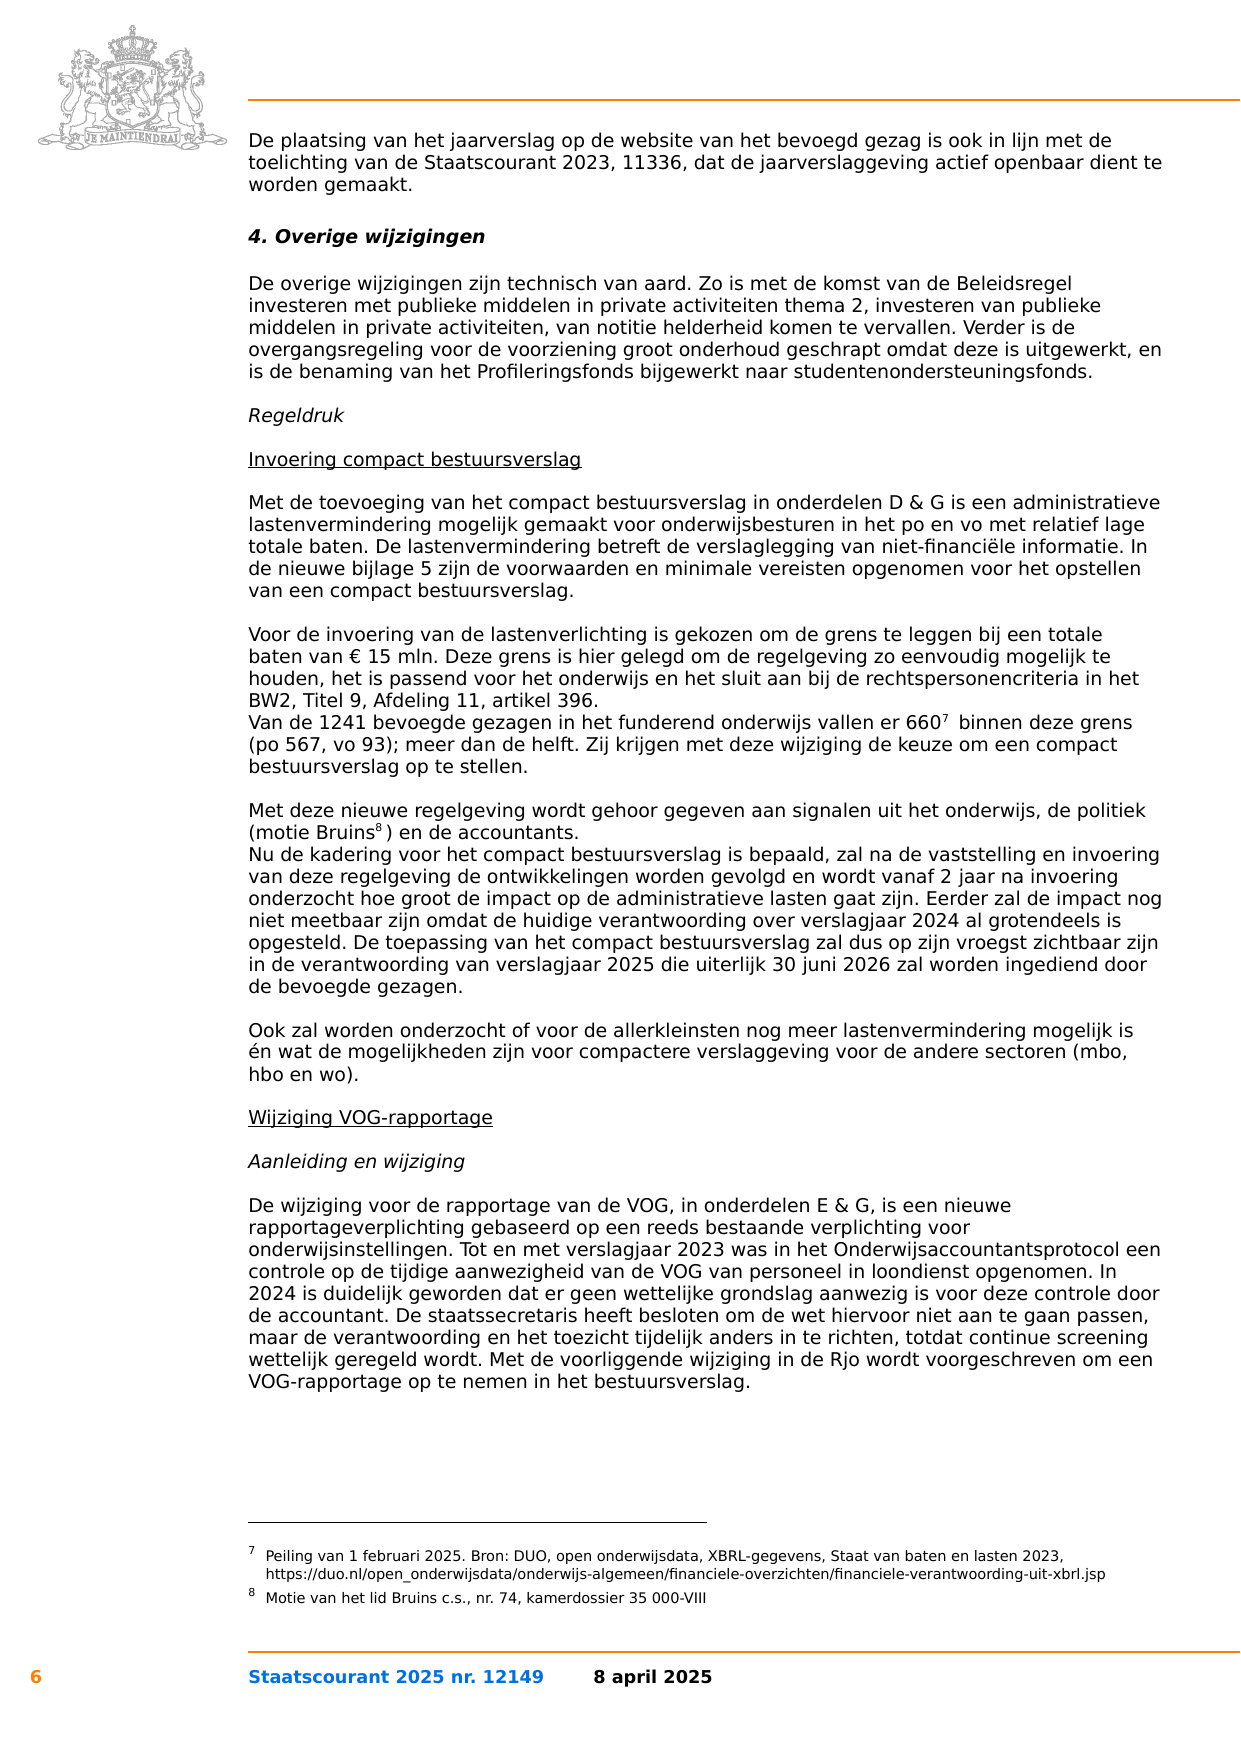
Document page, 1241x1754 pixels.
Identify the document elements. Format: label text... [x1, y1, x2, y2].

subtitle Aanleiding en wijziging [248, 1151, 1163, 1173]
subtitle Regeldruk [248, 404, 1163, 427]
text Voor de invoering van de lastenverlichting is gekozen om de grens te leggen bij een totale baten van € 15 mln. Deze grens is hier gelegd om de regelgeving zo eenvoudig mogelijk te houden, het is passend voor het onderwijs en het sluit aan bij de rechtspersonencriteria in het BW2, Titel 9, Afdeling 11, artikel 396. [248, 624, 1163, 712]
subtitle 4. Overige wijzigingen [248, 226, 1163, 248]
text De wijziging voor de rapportage van de VOG, in onderdelen E & G, is een nieuwe rapportageverplichting gebaseerd op een reeds bestaande verplichting voor onderwijsinstellingen. Tot en met verslagjaar 2023 was in het Onderwijsaccountantsprotocol een controle op de tijdige aanwezigheid van de VOG van personeel in loondienst opgenomen. In 2024 is duidelijk geworden dat er geen wettelijke grondslag aanwezig is voor deze controle door de accountant. De staatssecretaris heeft besloten om de wet hiervoor niet aan te gaan passen, maar de verantwoording en het toezicht tijdelijk anders in te richten, totdat continue screening wettelijk geregeld wordt. Met de voorliggende wijziging in de Rjo wordt voorgeschreven om een VOG-rapportage op te nemen in het bestuursverslag. [248, 1195, 1163, 1393]
text Motie van het lid Bruins c.s., nr. 74, kamerdossier 35 000-VIII [248, 1586, 1163, 1608]
text De overige wijzigingen zijn technisch van aard. Zo is met de komst van de Beleidsregel investeren met publieke middelen in private activiteiten thema 2, investeren van publieke middelen in private activiteiten, van notitie helderheid komen te vervallen. Verder is de overgangsregeling voor de voorziening groot onderhoud geschrapt omdat deze is uitgewerkt, en is de benaming van het Profileringsfonds bijgewerkt naar studentenondersteuningsfonds. [248, 273, 1163, 383]
text Peiling van 1 februari 2025. Bron: DUO, open onderwijsdata, XBRL-gegevens, Staat van baten en lasten 2023, https://duo.nl/open_onderwijsdata/onderwijs-algemeen/financiele-overzichten/financiele-verantwoording-uit-xbrl.jsp [248, 1544, 1163, 1583]
subtitle Wijziging VOG-rapportage [248, 1107, 1163, 1129]
text Ook zal worden onderzocht of voor de allerkleinsten nog meer lastenvermindering mogelijk is én wat de mogelijkheden zijn voor compactere verslaggeving voor de andere sectoren (mbo, hbo en wo). [248, 1019, 1163, 1085]
text Nu de kadering voor het compact bestuursverslag is bepaald, zal na de vaststelling en invoering van deze regelgeving de ontwikkelingen worden gevolgd en wordt vanaf 2 jaar na invoering onderzocht hoe groot de impact op de administratieve lasten gaat zijn. Eerder zal de impact nog niet meetbaar zijn omdat de huidige verantwoording over verslagjaar 2024 al grotendeels is opgesteld. De toepassing van het compact bestuursverslag zal dus op zijn vroegst zichtbaar zijn in de verantwoording van verslagjaar 2025 die uiterlijk 30 juni 2026 zal worden ingediend door de bevoegde gezagen. [248, 844, 1163, 998]
text De plaatsing van het jaarverslag op de website van het bevoegd gezag is ook in lijn met de toelichting van de Staatscourant 2023, 11336, dat de jaarverslaggeving actief openbaar dient te worden gemaakt. [248, 130, 1163, 196]
picture [38, 25, 227, 150]
text Met de toevoeging van het compact bestuursverslag in onderdelen D & G is een administratieve lastenvermindering mogelijk gemaakt voor onderwijsbesturen in het po en vo met relatief lage totale baten. De lastenvermindering betreft de verslaglegging van niet-financiële informatie. In de nieuwe bijlage 5 zijn de voorwaarden en minimale vereisten opgenomen voor het opstellen van een compact bestuursverslag. [248, 492, 1163, 602]
text Met deze nieuwe regelgeving wordt gehoor gegeven aan signalen uit het onderwijs, de politiek (motie Bruins) en de accountants. [248, 800, 1163, 844]
text Van de 1241 bevoegde gezagen in het funderend onderwijs vallen er 660 binnen deze grens (po 567, vo 93); meer dan de helft. Zij krijgen met deze wijziging de keuze om een compact bestuursverslag op te stellen. [248, 712, 1163, 778]
subtitle Invoering compact bestuursverslag [248, 448, 1163, 470]
